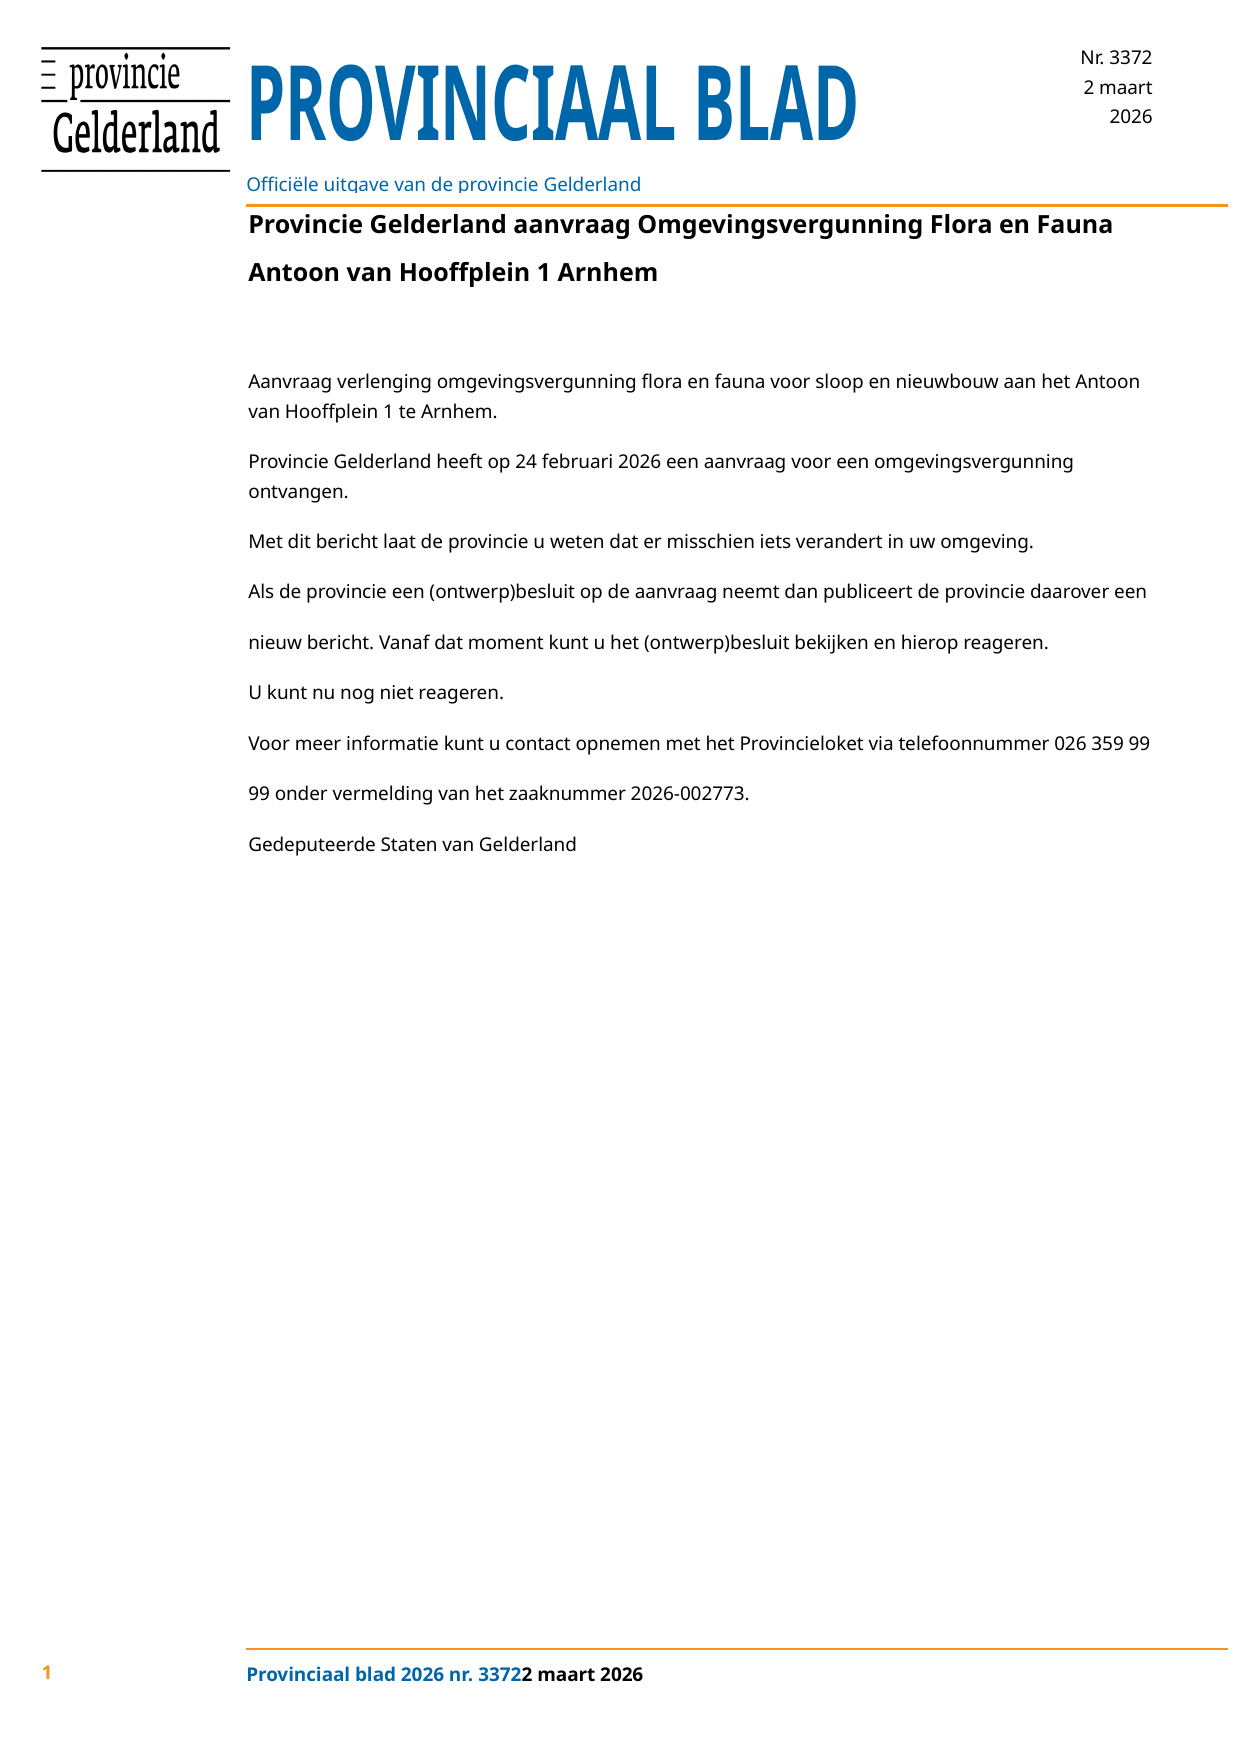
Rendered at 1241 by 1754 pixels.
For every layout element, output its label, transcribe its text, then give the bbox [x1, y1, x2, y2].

text Voor meer informatie kunt u contact opnemen met het Provincieloket via telefoonnummer 026 359 99 [248, 730, 1152, 756]
text Gedeputeerde Staten van Gelderland [248, 831, 1152, 857]
text Provincie Gelderland heeft op 24 februari 2026 een aanvraag voor een omgevingsvergunning ontvangen. [248, 448, 1152, 504]
text Provincie Gelderland aanvraag Omgevingsvergunning Flora en Fauna Antoon van Hooffplein 1 Arnhem [248, 207, 1152, 288]
text Met dit bericht laat de provincie u weten dat er misschien iets verandert in uw omgeving. [248, 528, 1152, 554]
picture [41, 47, 231, 172]
text nieuw bericht. Vanaf dat moment kunt u het (ontwerp)besluit bekijken en hierop reageren. [248, 629, 1152, 655]
text Aanvraag verlenging omgevingsvergunning flora en fauna voor sloop en nieuwbouw aan het Antoon van Hooffplein 1 te Arnhem. [248, 368, 1152, 424]
text Als de provincie een (ontwerp)besluit op de aanvraag neemt dan publiceert de provincie daarover een [248, 579, 1152, 604]
text 99 onder vermelding van het zaaknummer 2026-002773. [248, 780, 1152, 806]
text U kunt nu nog niet reageren. [248, 679, 1152, 705]
